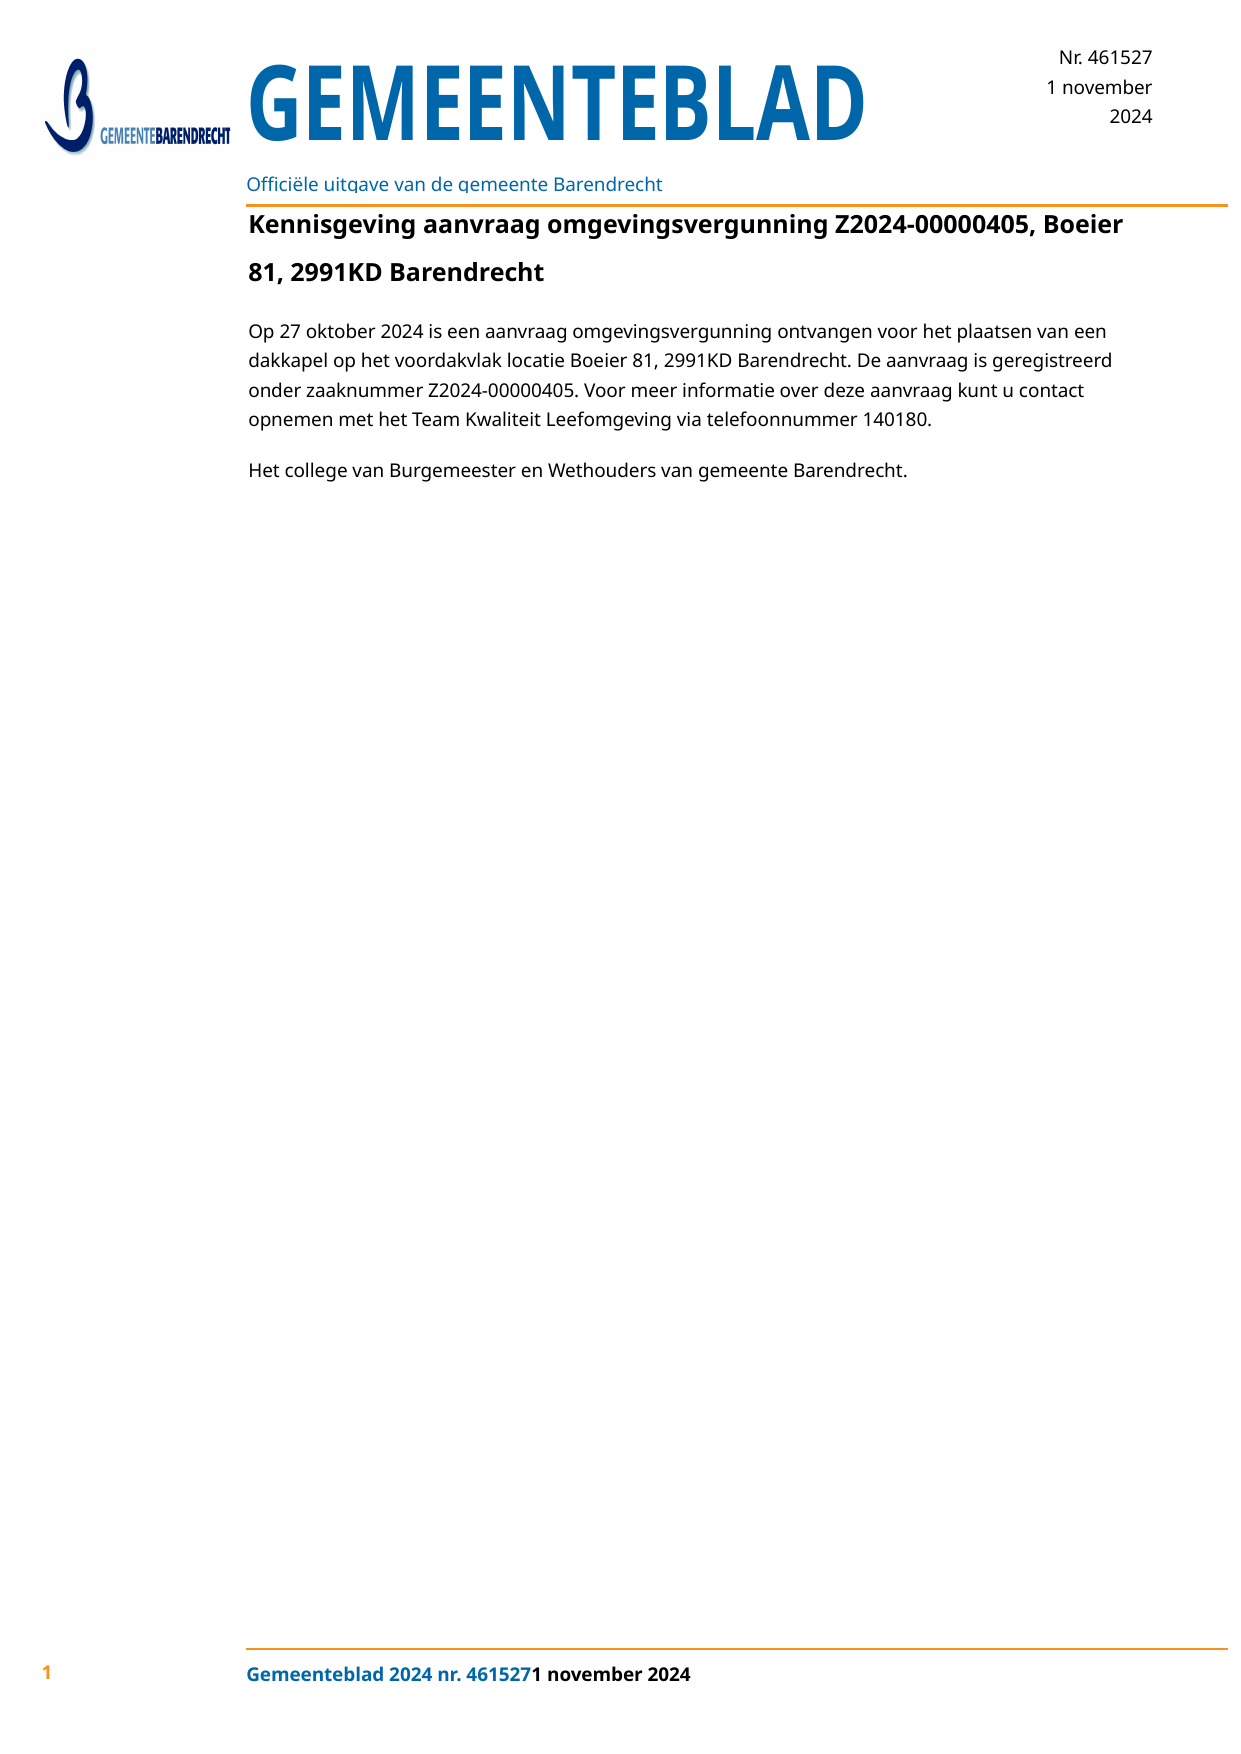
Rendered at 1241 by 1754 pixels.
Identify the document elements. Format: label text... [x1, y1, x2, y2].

text Op 27 oktober 2024 is een aanvraag omgevingsvergunning ontvangen voor het plaatsen van een dakkapel op het voordakvlak locatie Boeier 81, 2991KD Barendrecht. De aanvraag is geregistreerd onder zaaknummer Z2024-00000405. Voor meer informatie over deze aanvraag kunt u contact opnemen met het Team Kwaliteit Leefomgeving via telefoonnummer 140180. [248, 318, 1152, 432]
picture [41, 47, 231, 172]
text Kennisgeving aanvraag omgevingsvergunning Z2024-00000405, Boeier 81, 2991KD Barendrecht [248, 207, 1152, 288]
text Het college van Burgemeester en Wethouders van gemeente Barendrecht. [248, 457, 1152, 483]
